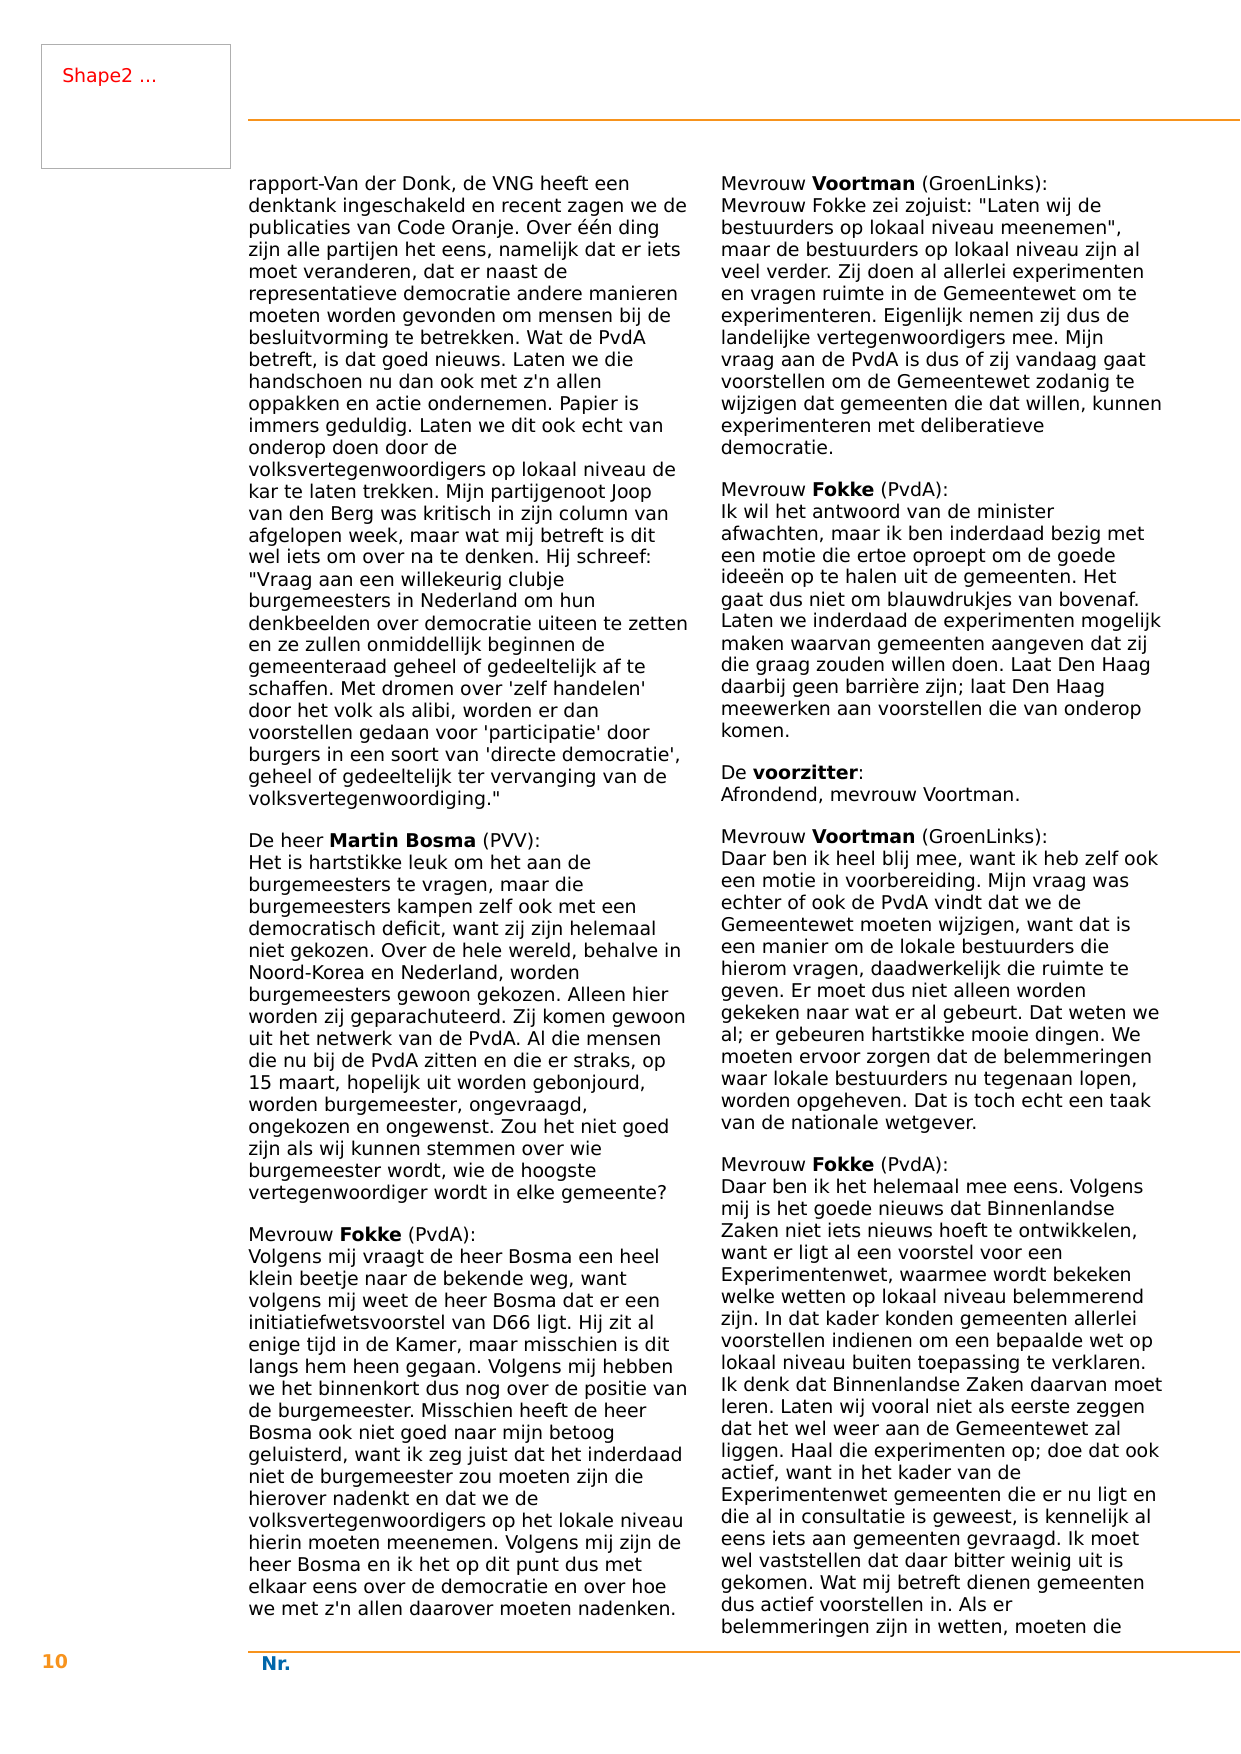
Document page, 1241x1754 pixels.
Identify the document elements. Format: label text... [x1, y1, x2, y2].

text Daar ben ik het helemaal mee eens. Volgens mij is het goede nieuws dat Binnenlandse Zaken niet iets nieuws hoeft te ontwikkelen, want er ligt al een voorstel voor een Experimentenwet, waarmee wordt bekeken welke wetten op lokaal niveau belemmerend zijn. In dat kader konden gemeenten allerlei voorstellen indienen om een bepaalde wet op lokaal niveau buiten toepassing te verklaren. Ik denk dat Binnenlandse Zaken daarvan moet leren. Laten wij vooral niet als eerste zeggen dat het wel weer aan de Gemeentewet zal liggen. Haal die experimenten op; doe dat ook actief, want in het kader van de Experimentenwet gemeenten die er nu ligt en die al in consultatie is geweest, is kennelijk al eens iets aan gemeenten gevraagd. Ik moet wel vaststellen dat daar bitter weinig uit is gekomen. Wat mij betreft dienen gemeenten dus actief voorstellen in. Als er belemmeringen zijn in wetten, moeten die [721, 1176, 1163, 1637]
text Mevrouw Fokke (PvdA): [721, 1154, 1163, 1176]
text Volgens mij vraagt de heer Bosma een heel klein beetje naar de bekende weg, want volgens mij weet de heer Bosma dat er een initiatiefwetsvoorstel van D66 ligt. Hij zit al enige tijd in de Kamer, maar misschien is dit langs hem heen gegaan. Volgens mij hebben we het binnenkort dus nog over de positie van de burgemeester. Misschien heeft de heer Bosma ook niet goed naar mijn betoog geluisterd, want ik zeg juist dat het inderdaad niet de burgemeester zou moeten zijn die hierover nadenkt en dat we de volksvertegenwoordigers op het lokale niveau hierin moeten meenemen. Volgens mij zijn de heer Bosma en ik het op dit punt dus met elkaar eens over de democratie en over hoe we met z'n allen daarover moeten nadenken. [248, 1246, 691, 1619]
text Afrondend, mevrouw Voortman. [721, 784, 1163, 806]
text rapport-Van der Donk, de VNG heeft een denktank ingeschakeld en recent zagen we de publicaties van Code Oranje. Over één ding zijn alle partijen het eens, namelijk dat er iets moet veranderen, dat er naast de representatieve democratie andere manieren moeten worden gevonden om mensen bij de besluitvorming te betrekken. Wat de PvdA betreft, is dat goed nieuws. Laten we die handschoen nu dan ook met z'n allen oppakken en actie ondernemen. Papier is immers geduldig. Laten we dit ook echt van onderop doen door de volksvertegenwoordigers op lokaal niveau de kar te laten trekken. Mijn partijgenoot Joop van den Berg was kritisch in zijn column van afgelopen week, maar wat mij betreft is dit wel iets om over na te denken. Hij schreef: "Vraag aan een willekeurig clubje burgemeesters in Nederland om hun denkbeelden over democratie uiteen te zetten en ze zullen onmiddellijk beginnen de gemeenteraad geheel of gedeeltelijk af te schaffen. Met dromen over 'zelf handelen' door het volk als alibi, worden er dan voorstellen gedaan voor 'participatie' door burgers in een soort van 'directe democratie', geheel of gedeeltelijk ter vervanging van de volksvertegenwoordiging." [248, 173, 691, 810]
text Mevrouw Voortman (GroenLinks): [721, 826, 1163, 848]
text Mevrouw Fokke zei zojuist: "Laten wij de bestuurders op lokaal niveau meenemen", maar de bestuurders op lokaal niveau zijn al veel verder. Zij doen al allerlei experimenten en vragen ruimte in de Gemeentewet om te experimenteren. Eigenlijk nemen zij dus de landelijke vertegenwoordigers mee. Mijn vraag aan de PvdA is dus of zij vandaag gaat voorstellen om de Gemeentewet zodanig te wijzigen dat gemeenten die dat willen, kunnen experimenteren met deliberatieve democratie. [721, 195, 1163, 458]
text Ik wil het antwoord van de minister afwachten, maar ik ben inderdaad bezig met een motie die ertoe oproept om de goede ideeën op te halen uit de gemeenten. Het gaat dus niet om blauwdrukjes van bovenaf. Laten we inderdaad de experimenten mogelijk maken waarvan gemeenten aangeven dat zij die graag zouden willen doen. Laat Den Haag daarbij geen barrière zijn; laat Den Haag meewerken aan voorstellen die van onderop komen. [721, 501, 1163, 742]
text De heer Martin Bosma (PVV): [248, 830, 691, 852]
text Het is hartstikke leuk om het aan de burgemeesters te vragen, maar die burgemeesters kampen zelf ook met een democratisch deficit, want zij zijn helemaal niet gekozen. Over de hele wereld, behalve in Noord-Korea en Nederland, worden burgemeesters gewoon gekozen. Alleen hier worden zij geparachuteerd. Zij komen gewoon uit het netwerk van de PvdA. Al die mensen die nu bij de PvdA zitten en die er straks, op 15 maart, hopelijk uit worden gebonjourd, worden burgemeester, ongevraagd, ongekozen en ongewenst. Zou het niet goed zijn als wij kunnen stemmen over wie burgemeester wordt, wie de hoogste vertegenwoordiger wordt in elke gemeente? [248, 852, 691, 1204]
text Daar ben ik heel blij mee, want ik heb zelf ook een motie in voorbereiding. Mijn vraag was echter of ook de PvdA vindt dat we de Gemeentewet moeten wijzigen, want dat is een manier om de lokale bestuurders die hierom vragen, daadwerkelijk die ruimte te geven. Er moet dus niet alleen worden gekeken naar wat er al gebeurt. Dat weten we al; er gebeuren hartstikke mooie dingen. We moeten ervoor zorgen dat de belemmeringen waar lokale bestuurders nu tegenaan lopen, worden opgeheven. Dat is toch echt een taak van de nationale wetgever. [721, 848, 1163, 1134]
text Mevrouw Voortman (GroenLinks): [721, 173, 1163, 195]
text Mevrouw Fokke (PvdA): [248, 1224, 691, 1246]
text De voorzitter: [721, 762, 1163, 784]
text Mevrouw Fokke (PvdA): [721, 478, 1163, 501]
